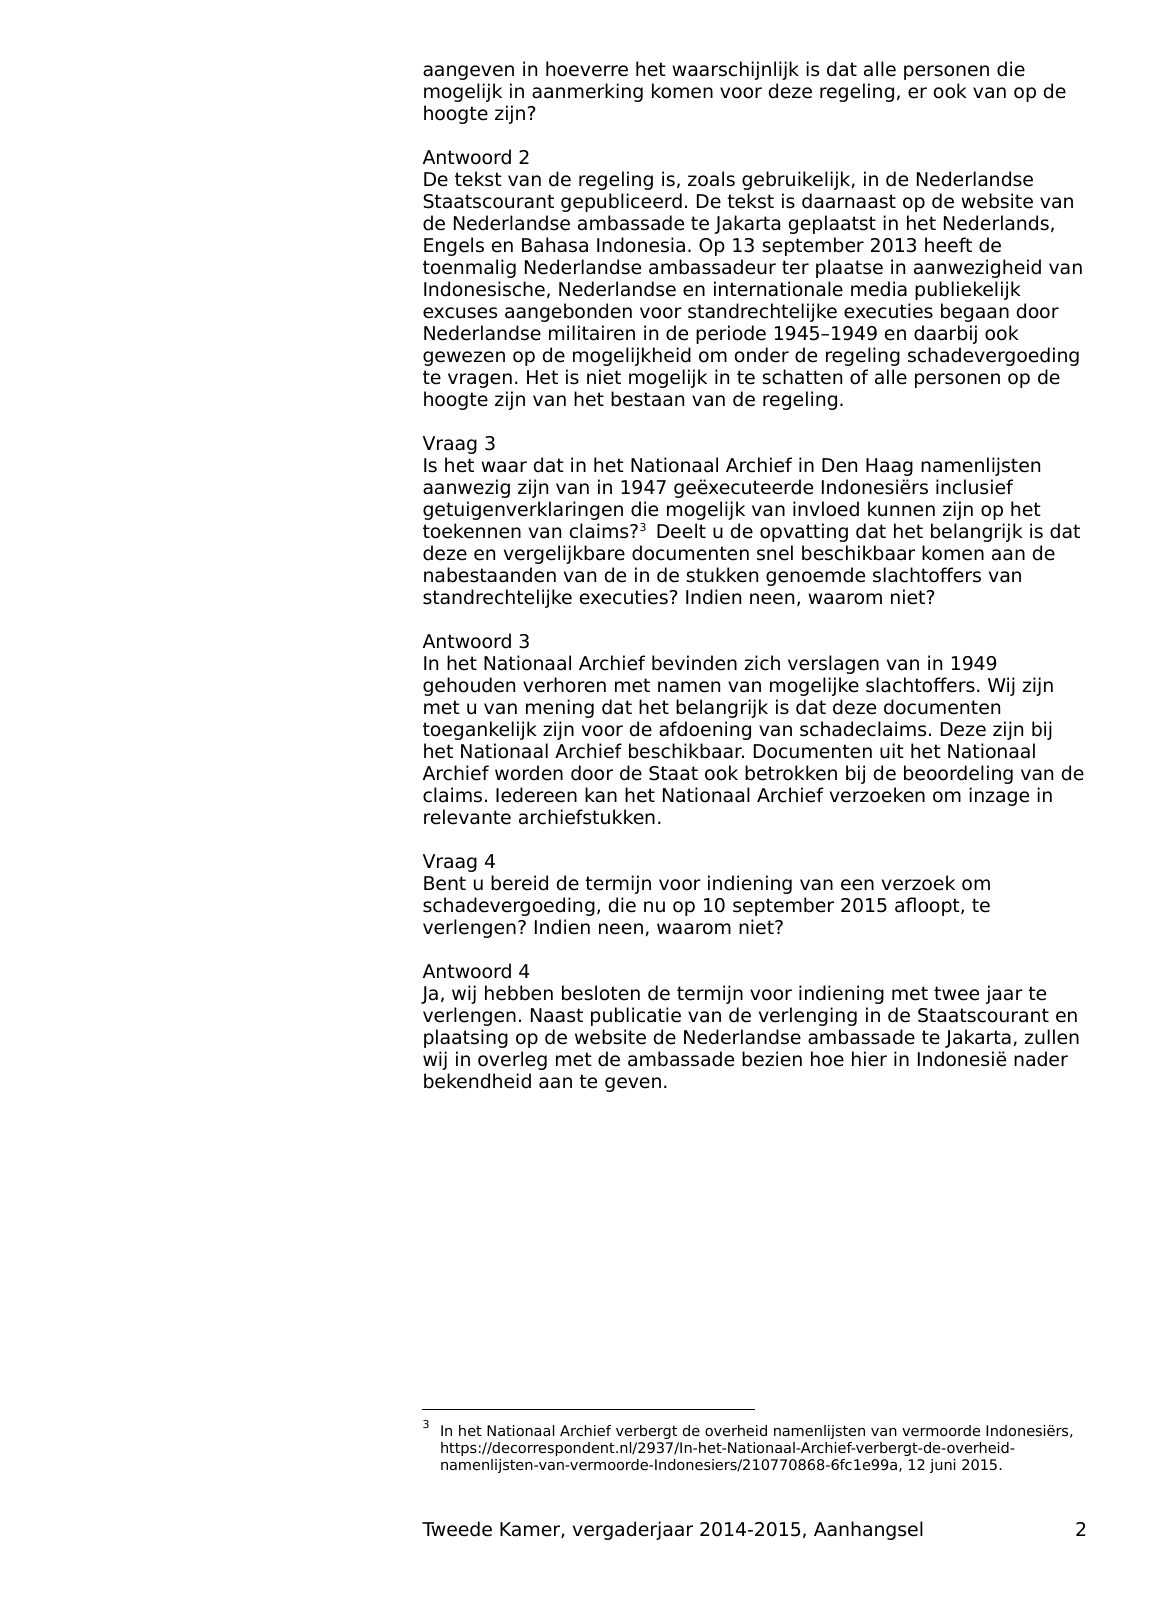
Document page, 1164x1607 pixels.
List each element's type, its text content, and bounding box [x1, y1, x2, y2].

text Vraag 4 [422, 851, 1087, 873]
text Antwoord 2 [422, 147, 1087, 169]
text Antwoord 3 [422, 631, 1087, 653]
text aangeven in hoeverre het waarschijnlijk is dat alle personen die mogelijk in aanmerking komen voor deze regeling, er ook van op de hoogte zijn? [422, 59, 1087, 125]
text Antwoord 4 [422, 961, 1087, 983]
text In het Nationaal Archief verbergt de overheid namenlijsten van vermoorde Indonesiërs, https://decorrespondent.nl/2937/In-het-Nationaal-Archief-verbergt-de-overheid-namenlijsten-van-vermoorde-Indonesiers/210770868-6fc1e99a, 12 juni 2015. [422, 1418, 1087, 1474]
text Is het waar dat in het Nationaal Archief in Den Haag namenlijsten aanwezig zijn van in 1947 geëxecuteerde Indonesiërs inclusief getuigenverklaringen die mogelijk van invloed kunnen zijn op het toekennen van claims? Deelt u de opvatting dat het belangrijk is dat deze en vergelijkbare documenten snel beschikbaar komen aan de nabestaanden van de in de stukken genoemde slachtoffers van standrechtelijke executies? Indien neen, waarom niet? [422, 455, 1087, 609]
text Ja, wij hebben besloten de termijn voor indiening met twee jaar te verlengen. Naast publicatie van de verlenging in de Staatscourant en plaatsing op de website de Nederlandse ambassade te Jakarta, zullen wij in overleg met de ambassade bezien hoe hier in Indonesië nader bekendheid aan te geven. [422, 983, 1087, 1093]
text Bent u bereid de termijn voor indiening van een verzoek om schadevergoeding, die nu op 10 september 2015 afloopt, te verlengen? Indien neen, waarom niet? [422, 873, 1087, 939]
text Vraag 3 [422, 433, 1087, 455]
text In het Nationaal Archief bevinden zich verslagen van in 1949 gehouden verhoren met namen van mogelijke slachtoffers. Wij zijn met u van mening dat het belangrijk is dat deze documenten toegankelijk zijn voor de afdoening van schadeclaims. Deze zijn bij het Nationaal Archief beschikbaar. Documenten uit het Nationaal Archief worden door de Staat ook betrokken bij de beoordeling van de claims. Iedereen kan het Nationaal Archief verzoeken om inzage in relevante archiefstukken. [422, 653, 1087, 829]
text De tekst van de regeling is, zoals gebruikelijk, in de Nederlandse Staatscourant gepubliceerd. De tekst is daarnaast op de website van de Nederlandse ambassade te Jakarta geplaatst in het Nederlands, Engels en Bahasa Indonesia. Op 13 september 2013 heeft de toenmalig Nederlandse ambassadeur ter plaatse in aanwezigheid van Indonesische, Nederlandse en internationale media publiekelijk excuses aangebonden voor standrechtelijke executies begaan door Nederlandse militairen in de periode 1945–1949 en daarbij ook gewezen op de mogelijkheid om onder de regeling schadevergoeding te vragen. Het is niet mogelijk in te schatten of alle personen op de hoogte zijn van het bestaan van de regeling. [422, 169, 1087, 411]
